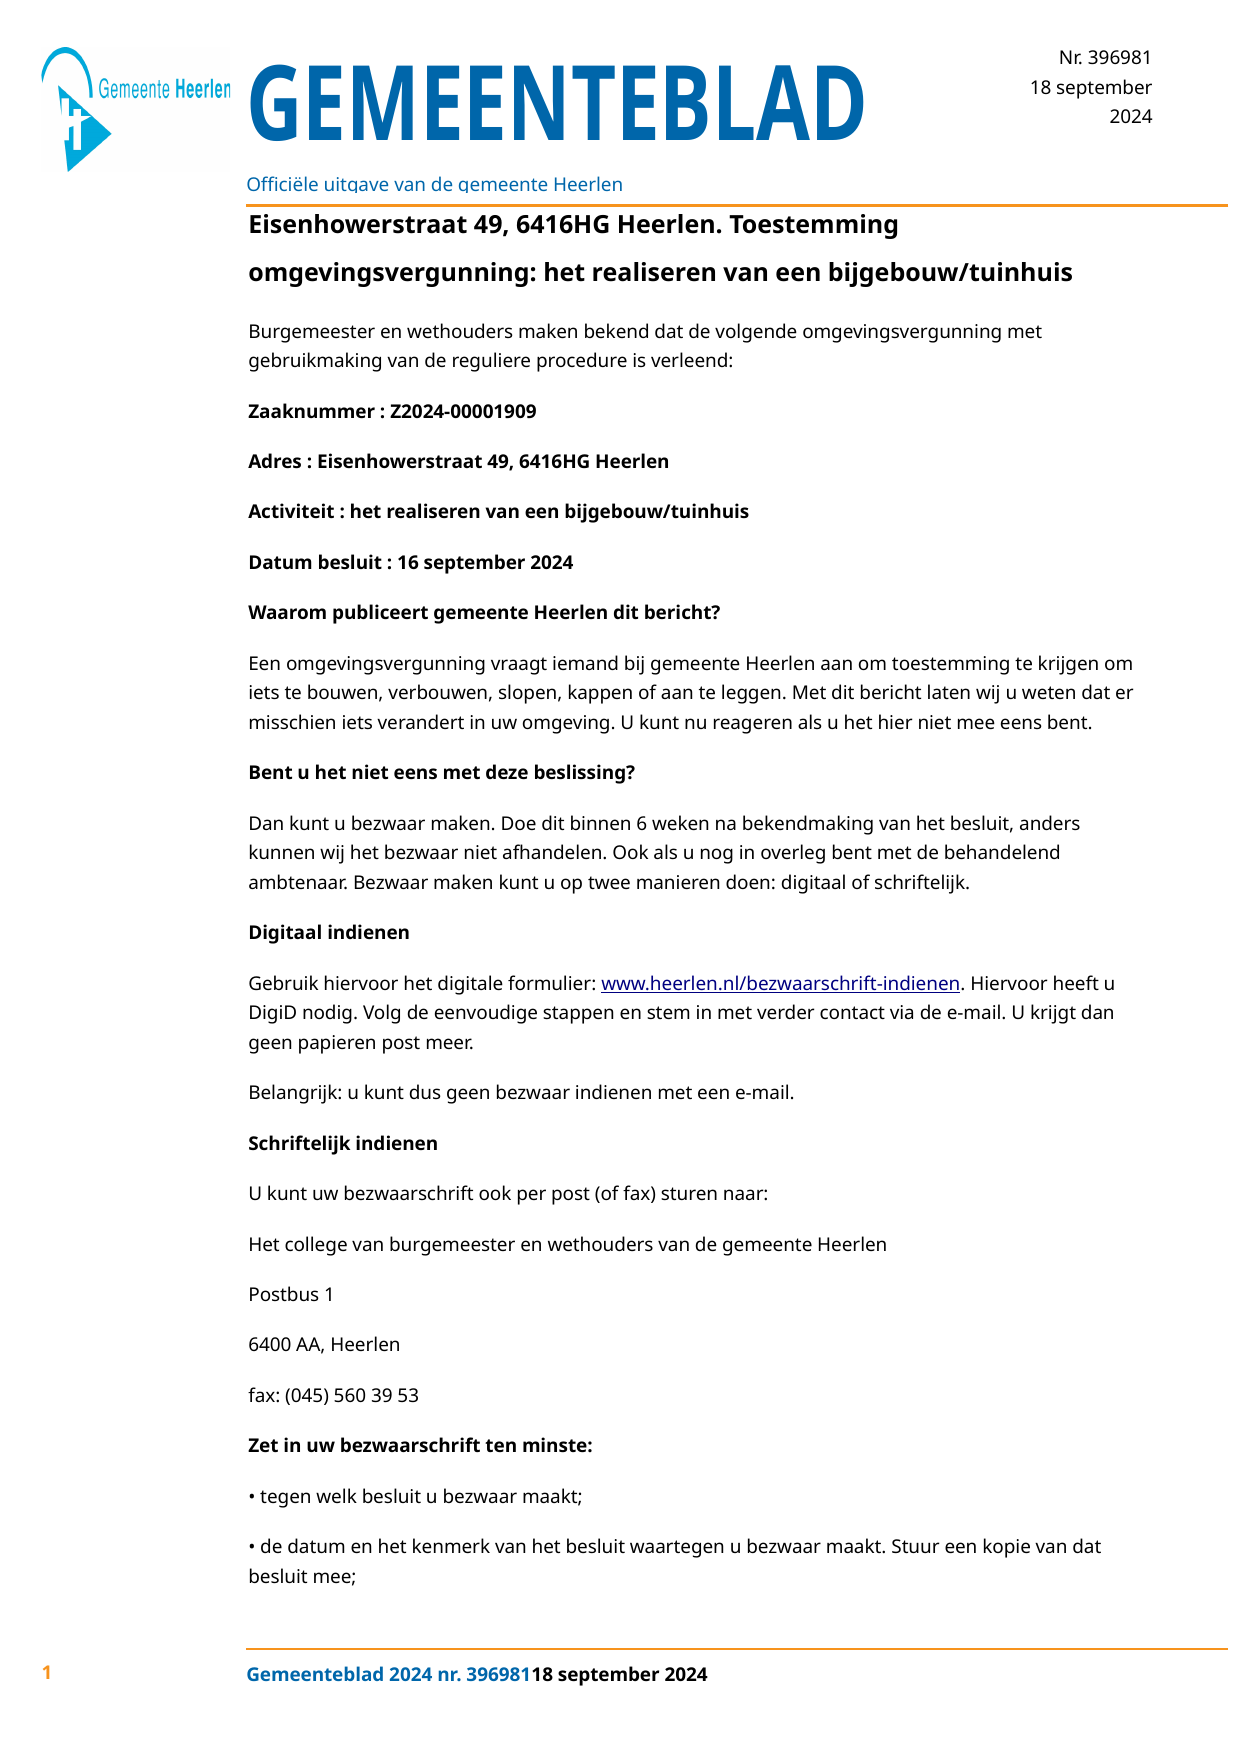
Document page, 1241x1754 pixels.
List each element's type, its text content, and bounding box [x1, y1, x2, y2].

text Zaaknummer : Z2024-00001909 [248, 398, 1152, 424]
text Bent u het niet eens met deze beslissing? [248, 759, 1152, 785]
text Activiteit : het realiseren van een bijgebouw/tuinhuis [248, 499, 1152, 524]
picture [41, 47, 59, 70]
text Het college van burgemeester en wethouders van de gemeente Heerlen [248, 1231, 1152, 1257]
text Eisenhowerstraat 49, 6416HG Heerlen. Toestemming omgevingsvergunning: het realiseren van een bijgebouw/tuinhuis [248, 207, 1152, 288]
text Dan kunt u bezwaar maken. Doe dit binnen 6 weken na bekendmaking van het besluit, anders kunnen wij het bezwaar niet afhandelen. Ook als u nog in overleg bent met de behandelend ambtenaar. Bezwaar maken kunt u op twee manieren doen: digitaal of schriftelijk. [248, 810, 1152, 895]
picture [41, 47, 231, 172]
text • de datum en het kenmerk van het besluit waartegen u bezwaar maakt. Stuur een kopie van dat besluit mee; [248, 1533, 1152, 1589]
text Waarom publiceert gemeente Heerlen dit bericht? [248, 599, 1152, 625]
text Burgemeester en wethouders maken bekend dat de volgende omgevingsvergunning met gebruikmaking van de reguliere procedure is verleend: [248, 318, 1152, 373]
text Postbus 1 [248, 1281, 1152, 1307]
text fax: (045) 560 39 53 [248, 1382, 1152, 1408]
text Schriftelijk indienen [248, 1130, 1152, 1156]
text Adres : Eisenhowerstraat 49, 6416HG Heerlen [248, 448, 1152, 474]
text 6400 AA, Heerlen [248, 1332, 1152, 1357]
text Een omgevingsvergunning vraagt iemand bij gemeente Heerlen aan om toestemming te krijgen om iets te bouwen, verbouwen, slopen, kappen of aan te leggen. Met dit bericht laten wij u weten dat er misschien iets verandert in uw omgeving. U kunt nu reageren als u het hier niet mee eens bent. [248, 650, 1152, 735]
text Datum besluit : 16 september 2024 [248, 549, 1152, 575]
text Digitaal indienen [248, 919, 1152, 945]
text Gebruik hiervoor het digitale formulier: www.heerlen.nl/bezwaarschrift-indienen. Hiervoor heeft u DigiD nodig. Volg de eenvoudige stappen en stem in met verder contact via de e-mail. U krijgt dan geen papieren post meer. [248, 970, 1152, 1055]
text Zet in uw bezwaarschrift ten minste: [248, 1432, 1152, 1458]
text U kunt uw bezwaarschrift ook per post (of fax) sturen naar: [248, 1180, 1152, 1206]
text Belangrijk: u kunt dus geen bezwaar indienen met een e-mail. [248, 1079, 1152, 1105]
text • tegen welk besluit u bezwaar maakt; [248, 1483, 1152, 1509]
